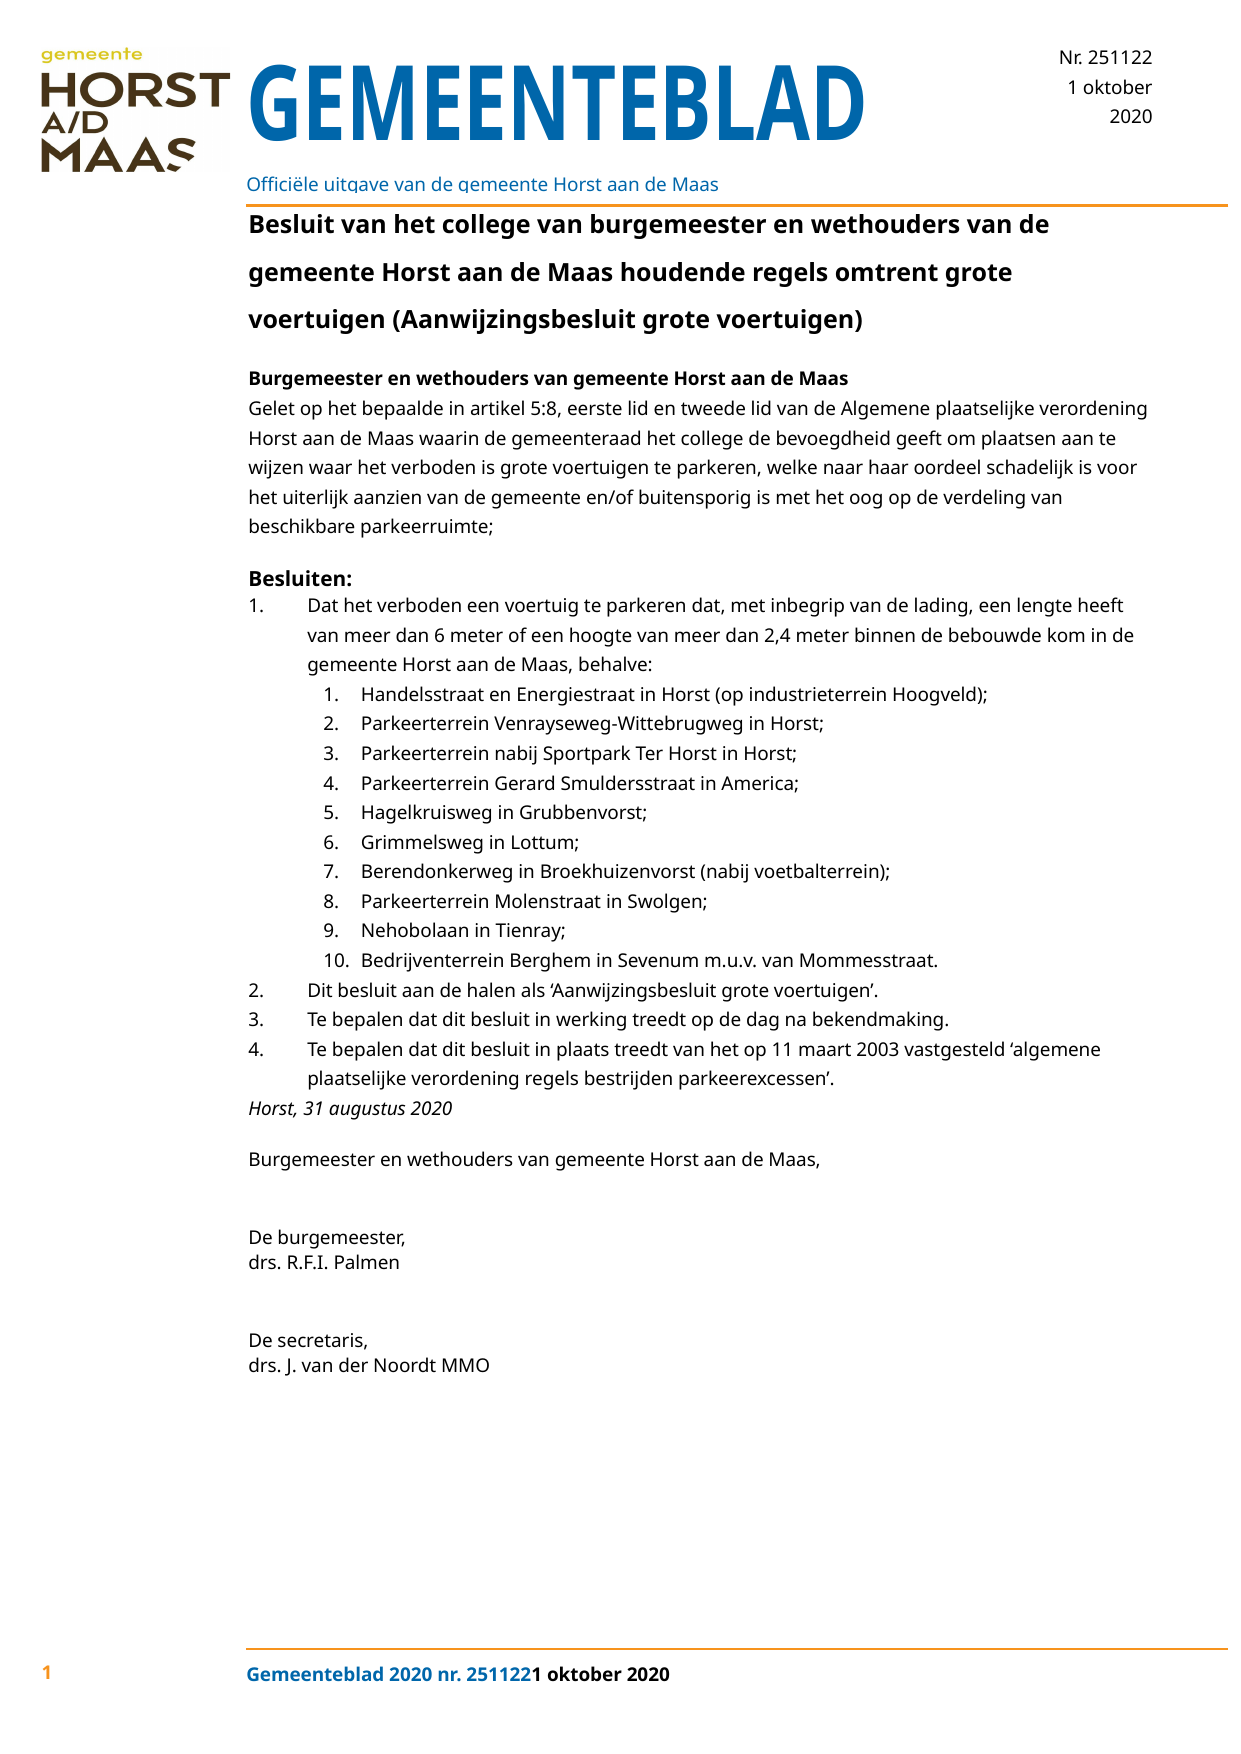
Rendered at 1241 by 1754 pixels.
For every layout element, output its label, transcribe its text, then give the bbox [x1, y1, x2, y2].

text Horst, 31 augustus 2020 [248, 1095, 1152, 1121]
list Grimmelsweg in Lottum; [323, 829, 1152, 855]
text Besluit van het college van burgemeester en wethouders van de gemeente Horst aan de Maas houdende regels omtrent grote voertuigen (Aanwijzingsbesluit grote voertuigen) [248, 207, 1152, 336]
list Te bepalen dat dit besluit in werking treedt op de dag na bekendmaking. [248, 1006, 1152, 1032]
list Hagelkruisweg in Grubbenvorst; [323, 799, 1152, 825]
list Handelsstraat en Energiestraat in Horst (op industrieterrein Hoogveld); [323, 681, 1152, 707]
text Gelet op het bepaalde in artikel 5:8, eerste lid en tweede lid van de Algemene plaatselijke verordening Horst aan de Maas waarin de gemeenteraad het college de bevoegdheid geeft om plaatsen aan te wijzen waar het verboden is grote voertuigen te parkeren, welke naar haar oordeel schadelijk is voor het uiterlijk aanzien van de gemeente en/of buitensporig is met het oog op de verdeling van beschikbare parkeerruimte; [248, 395, 1152, 539]
list Parkeerterrein Molenstraat in Swolgen; [323, 888, 1152, 914]
list Dit besluit aan de halen als ‘Aanwijzingsbesluit grote voertuigen’. [248, 977, 1152, 1003]
list Te bepalen dat dit besluit in plaats treedt van het op 11 maart 2003 vastgesteld ‘algemene plaatselijke verordening regels bestrijden parkeerexcessen’. [248, 1036, 1152, 1091]
picture [41, 47, 231, 172]
text De burgemeester, [248, 1224, 1152, 1249]
list Bedrijventerrein Berghem in Sevenum m.u.v. van Mommesstraat. [323, 947, 1152, 973]
text Burgemeester en wethouders van gemeente Horst aan de Maas, [248, 1147, 1152, 1172]
list Parkeerterrein nabij Sportpark Ter Horst in Horst; [323, 740, 1152, 766]
list Dat het verboden een voertuig te parkeren dat, met inbegrip van de lading, een lengte heeft van meer dan 6 meter of een hoogte van meer dan 2,4 meter binnen de bebouwde kom in de gemeente Horst aan de Maas, behalve: [248, 592, 1152, 677]
list Nehobolaan in Tienray; [323, 918, 1152, 943]
text Burgemeester en wethouders van gemeente Horst aan de Maas [248, 366, 1152, 391]
text Besluiten: [248, 564, 1152, 592]
text drs. J. van der Noordt MMO [248, 1352, 1152, 1378]
list Parkeerterrein Venrayseweg-Wittebrugweg in Horst; [323, 711, 1152, 736]
text drs. R.F.I. Palmen [248, 1249, 1152, 1275]
text De secretaris, [248, 1327, 1152, 1352]
list Berendonkerweg in Broekhuizenvorst (nabij voetbalterrein); [323, 858, 1152, 884]
list Parkeerterrein Gerard Smuldersstraat in America; [323, 770, 1152, 796]
